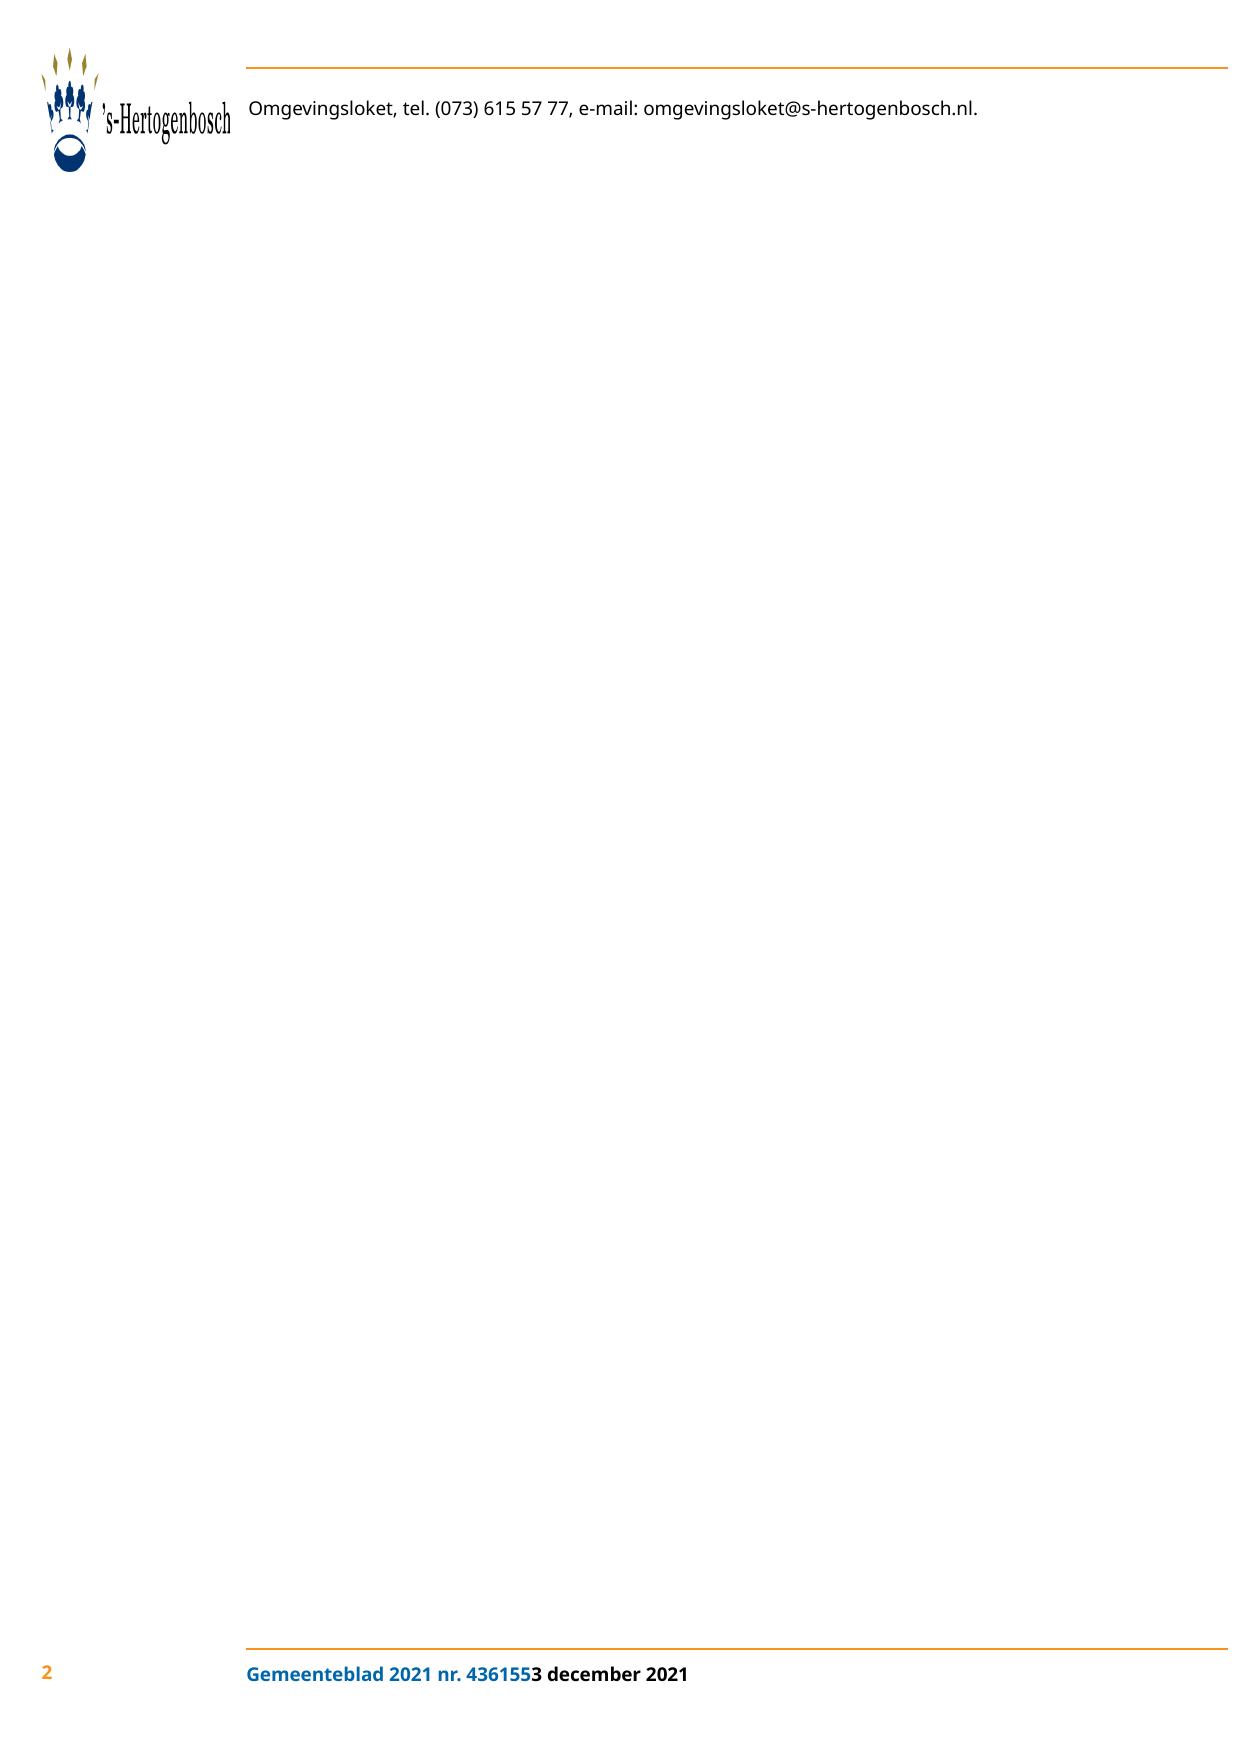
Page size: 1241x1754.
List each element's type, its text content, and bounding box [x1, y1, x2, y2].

picture [41, 47, 231, 172]
text Omgevingsloket, tel. (073) 615 57 77, e-mail: omgevingsloket@s-hertogenbosch.nl. [248, 95, 1152, 121]
